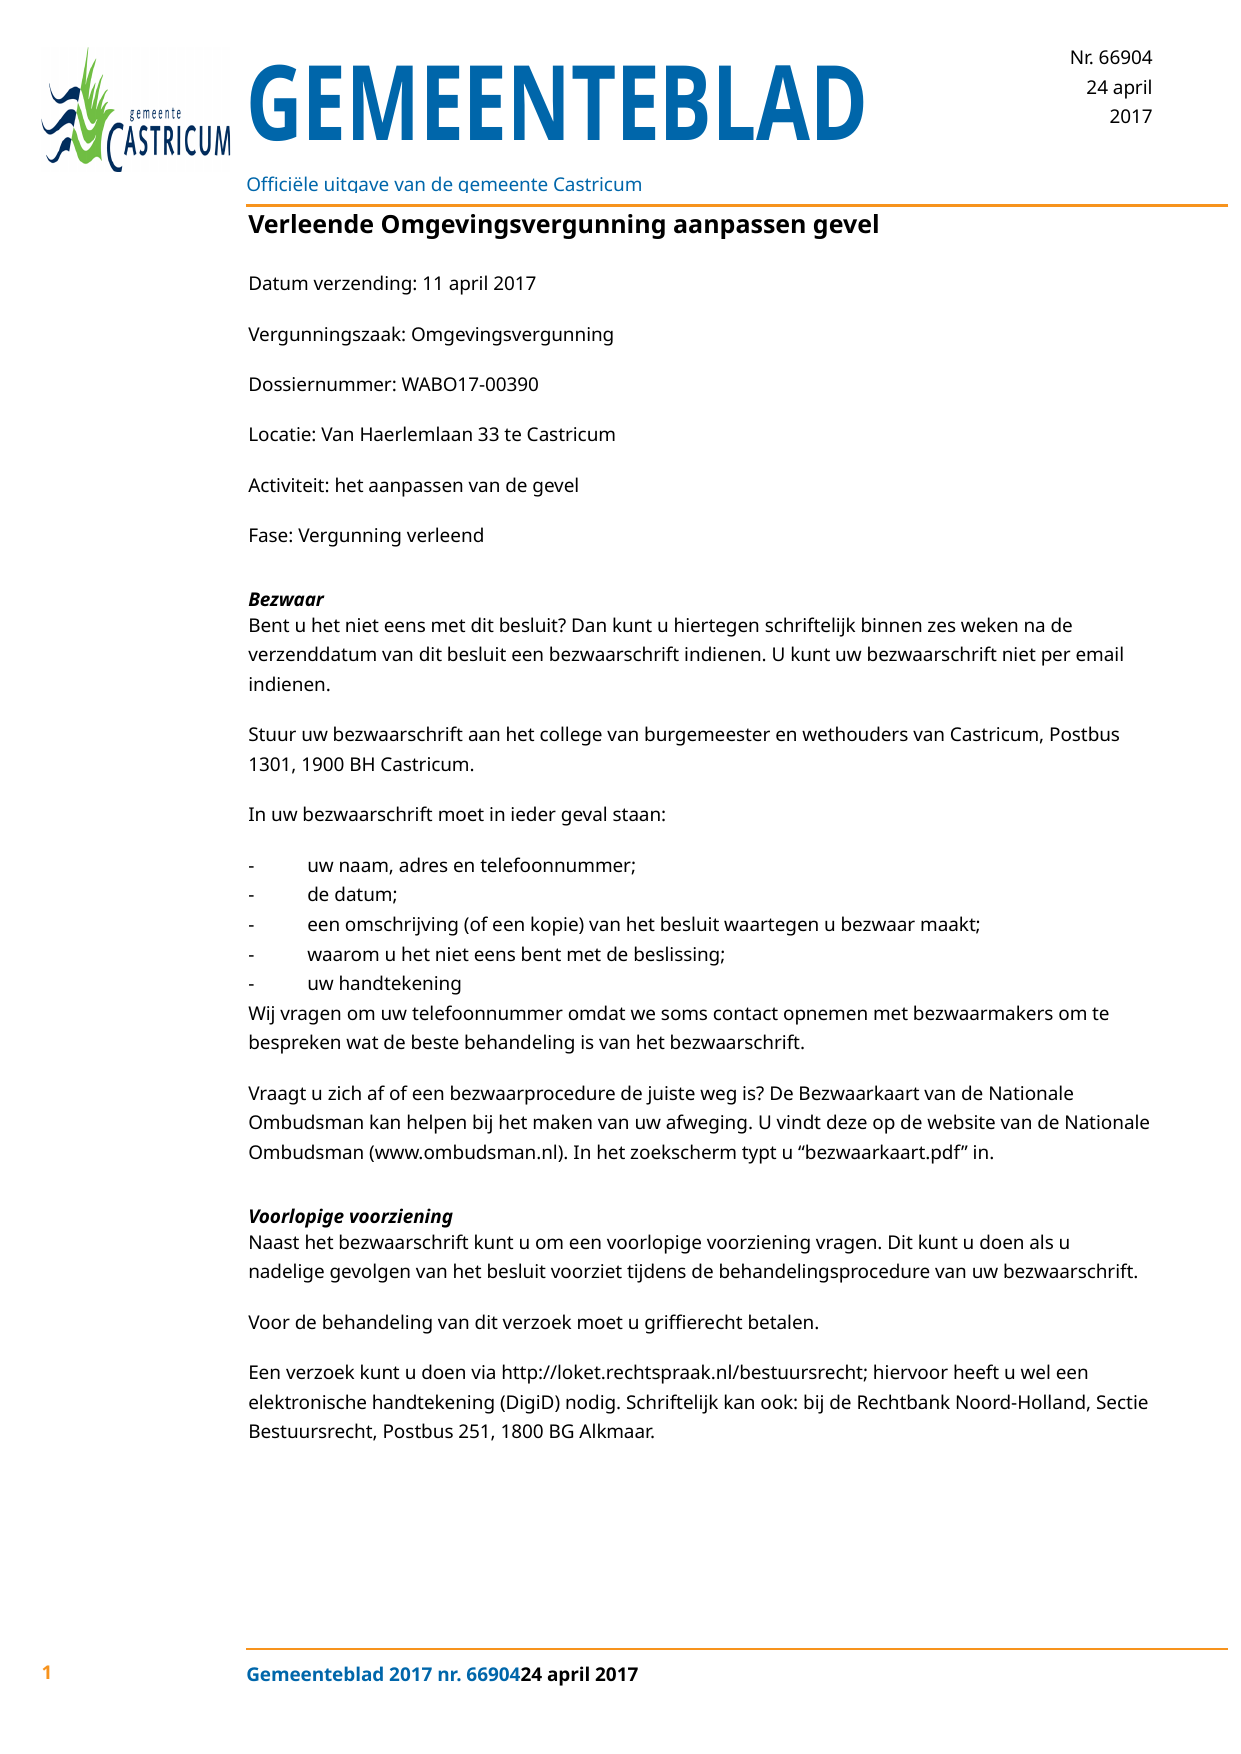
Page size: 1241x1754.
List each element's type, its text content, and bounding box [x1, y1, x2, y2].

text Fase: Vergunning verleend [248, 522, 1152, 548]
text Vergunningszaak: Omgevingsvergunning [248, 321, 1152, 346]
text Vraagt u zich af of een bezwaarprocedure de juiste weg is? De Bezwaarkaart van de Nationale Ombudsman kan helpen bij het maken van uw afweging. U vindt deze op de website van de Nationale Ombudsman (www.ombudsman.nl). In het zoekscherm typt u “bezwaarkaart.pdf” in. [248, 1080, 1152, 1165]
list uw handtekening [248, 970, 1152, 996]
picture [41, 47, 231, 172]
text Een verzoek kunt u doen via http://loket.rechtspraak.nl/bestuursrecht; hiervoor heeft u wel een elektronische handtekening (DigiD) nodig. Schriftelijk kan ook: bij de Rechtbank Noord-Holland, Sectie Bestuursrecht, Postbus 251, 1800 BG Alkmaar. [248, 1359, 1152, 1444]
list de datum; [248, 882, 1152, 907]
text In uw bezwaarschrift moet in ieder geval staan: [248, 802, 1152, 827]
text Naast het bezwaarschrift kunt u om een voorlopige voorziening vragen. Dit kunt u doen als u nadelige gevolgen van het besluit voorziet tijdens de behandelingsprocedure van uw bezwaarschrift. [248, 1229, 1152, 1284]
text Voorlopige voorziening [248, 1203, 1152, 1229]
text Locatie: Van Haerlemlaan 33 te Castricum [248, 422, 1152, 447]
text Wij vragen om uw telefoonnummer omdat we soms contact opnemen met bezwaarmakers om te bespreken wat de beste behandeling is van het bezwaarschrift. [248, 1000, 1152, 1055]
text Activiteit: het aanpassen van de gevel [248, 472, 1152, 498]
text Voor de behandeling van dit verzoek moet u griffierecht betalen. [248, 1309, 1152, 1334]
text Datum verzending: 11 april 2017 [248, 270, 1152, 296]
text Bent u het niet eens met dit besluit? Dan kunt u hiertegen schriftelijk binnen zes weken na de verzenddatum van dit besluit een bezwaarschrift indienen. U kunt uw bezwaarschrift niet per email indienen. [248, 612, 1152, 697]
list waarom u het niet eens bent met de beslissing; [248, 941, 1152, 967]
list uw naam, adres en telefoonnummer; [248, 852, 1152, 878]
text Verleende Omgevingsvergunning aanpassen gevel [248, 207, 1152, 241]
text Stuur uw bezwaarschrift aan het college van burgemeester en wethouders van Castricum, Postbus 1301, 1900 BH Castricum. [248, 722, 1152, 777]
text Bezwaar [248, 586, 1152, 612]
text Dossiernummer: WABO17-00390 [248, 371, 1152, 397]
list een omschrijving (of een kopie) van het besluit waartegen u bezwaar maakt; [248, 911, 1152, 937]
